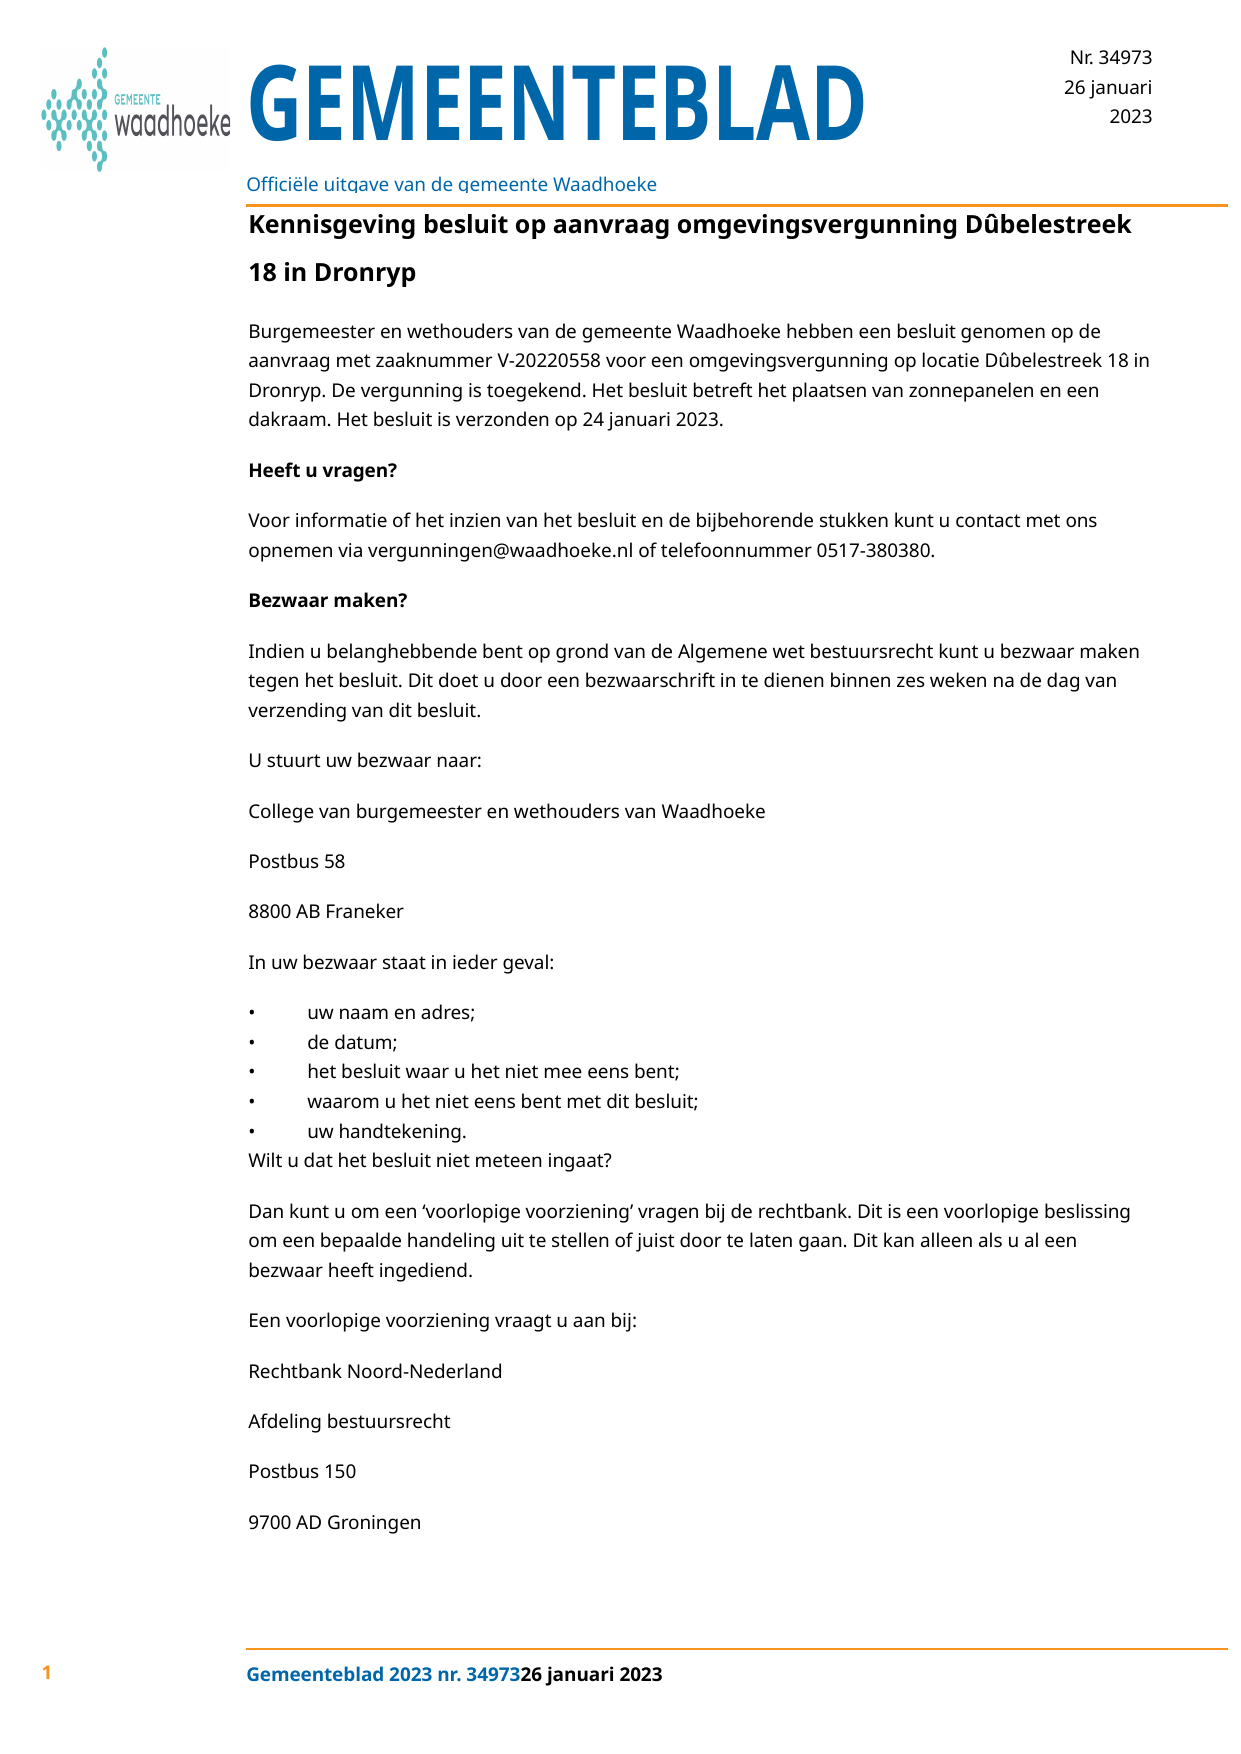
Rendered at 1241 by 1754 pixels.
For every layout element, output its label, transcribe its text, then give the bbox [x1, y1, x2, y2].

text Postbus 58 [248, 848, 1152, 874]
text Bezwaar maken? [248, 587, 1152, 613]
text College van burgemeester en wethouders van Waadhoeke [248, 798, 1152, 824]
list uw handtekening. [248, 1118, 1152, 1144]
text Een voorlopige voorziening vraagt u aan bij: [248, 1307, 1152, 1333]
text 9700 AD Groningen [248, 1509, 1152, 1535]
list uw naam en adres; [248, 999, 1152, 1025]
text Heeft u vragen? [248, 457, 1152, 483]
picture [41, 47, 231, 172]
text Postbus 150 [248, 1459, 1152, 1484]
list waarom u het niet eens bent met dit besluit; [248, 1088, 1152, 1114]
list het besluit waar u het niet mee eens bent; [248, 1059, 1152, 1084]
list de datum; [248, 1029, 1152, 1055]
text Kennisgeving besluit op aanvraag omgevingsvergunning Dûbelestreek 18 in Dronryp [248, 207, 1152, 288]
text Dan kunt u om een ‘voorlopige voorziening’ vragen bij de rechtbank. Dit is een voorlopige beslissing om een bepaalde handeling uit te stellen of juist door te laten gaan. Dit kan alleen als u al een bezwaar heeft ingediend. [248, 1198, 1152, 1283]
text Wilt u dat het besluit niet meteen ingaat? [248, 1147, 1152, 1173]
text In uw bezwaar staat in ieder geval: [248, 949, 1152, 975]
text Voor informatie of het inzien van het besluit en de bijbehorende stukken kunt u contact met ons opnemen via vergunningen@waadhoeke.nl of telefoonnummer 0517-380380. [248, 507, 1152, 563]
text Burgemeester en wethouders van de gemeente Waadhoeke hebben een besluit genomen op de aanvraag met zaaknummer V-20220558 voor een omgevingsvergunning op locatie Dûbelestreek 18 in Dronryp. De vergunning is toegekend. Het besluit betreft het plaatsen van zonnepanelen en een dakraam. Het besluit is verzonden op 24 januari 2023. [248, 318, 1152, 432]
text Indien u belanghebbende bent op grond van de Algemene wet bestuursrecht kunt u bezwaar maken tegen het besluit. Dit doet u door een bezwaarschrift in te dienen binnen zes weken na de dag van verzending van dit besluit. [248, 638, 1152, 723]
text Rechtbank Noord-Nederland [248, 1358, 1152, 1384]
text U stuurt uw bezwaar naar: [248, 747, 1152, 773]
text Afdeling bestuursrecht [248, 1408, 1152, 1434]
text 8800 AB Franeker [248, 899, 1152, 924]
